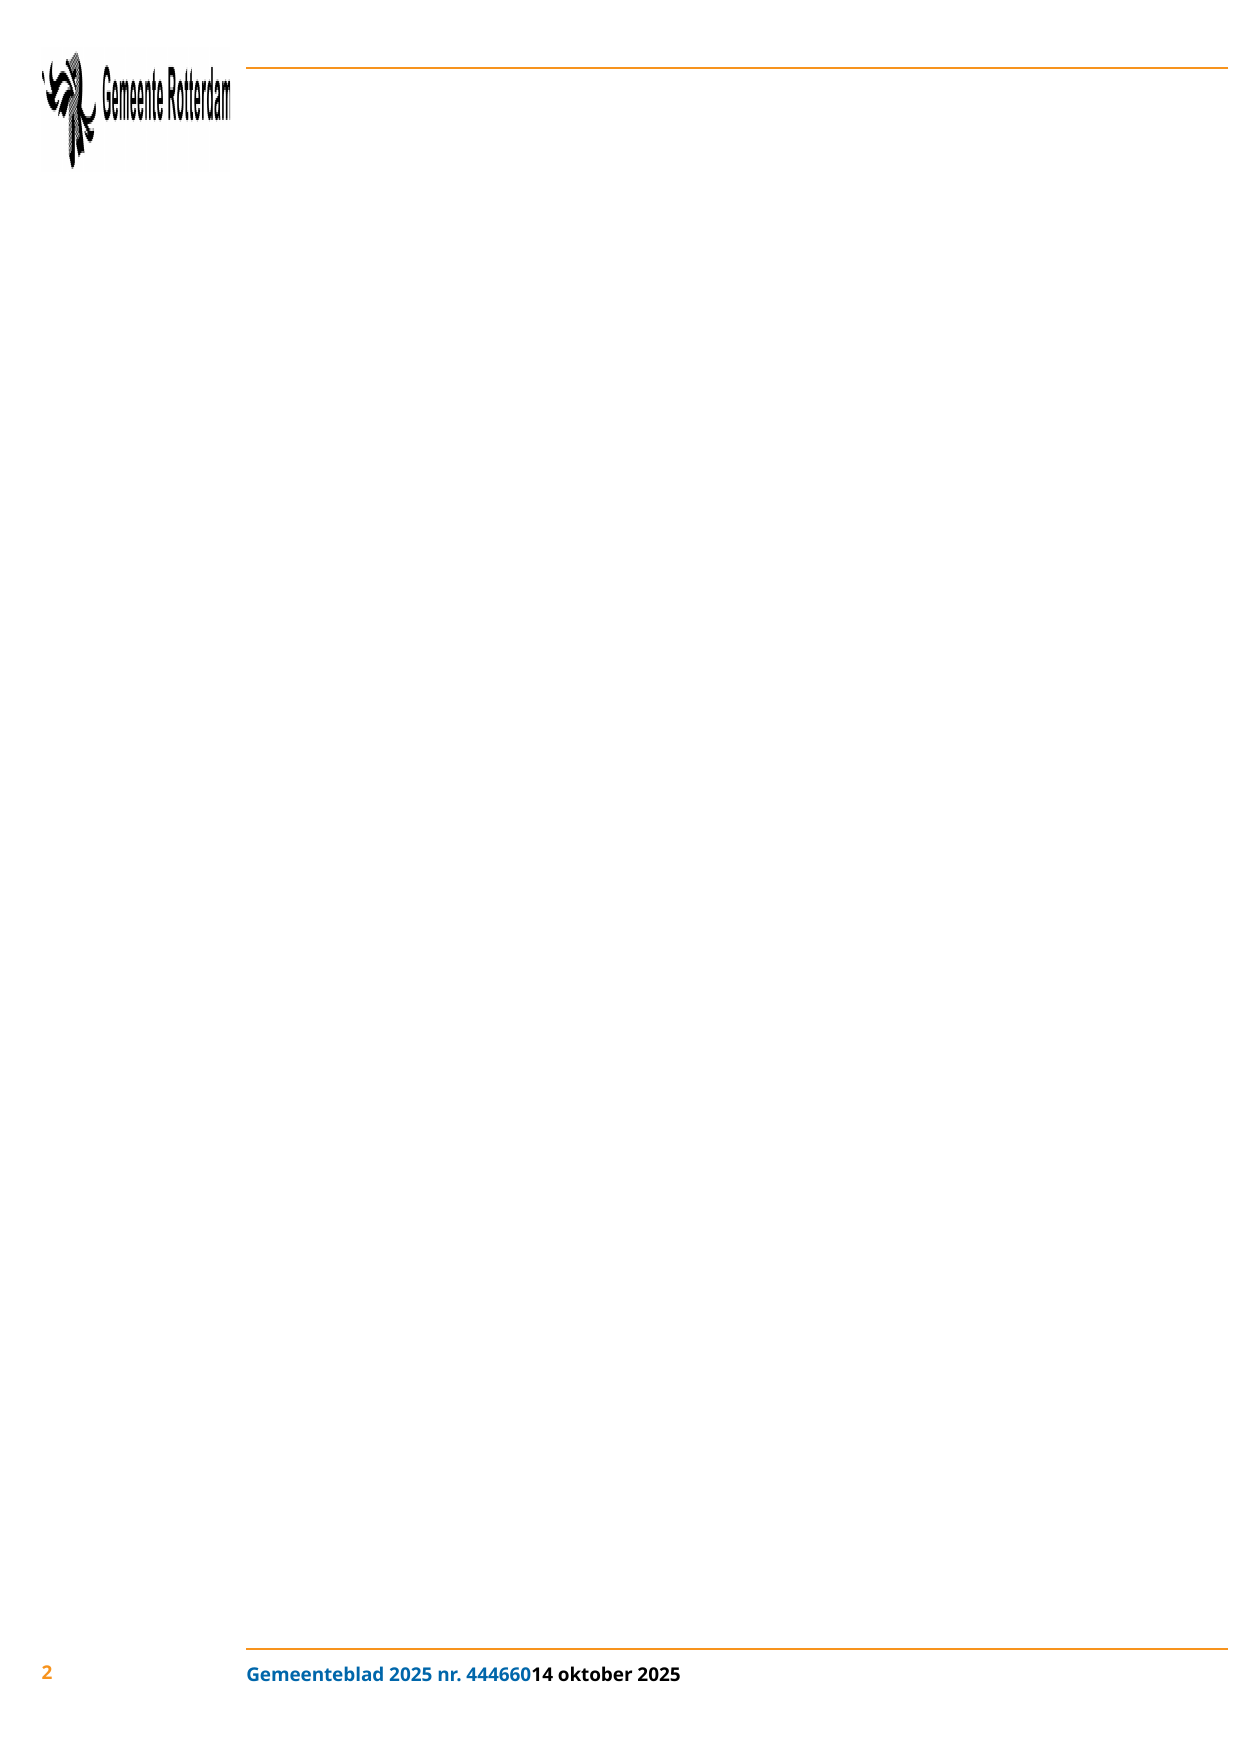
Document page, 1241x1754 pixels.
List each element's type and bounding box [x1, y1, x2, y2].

picture [41, 47, 231, 172]
